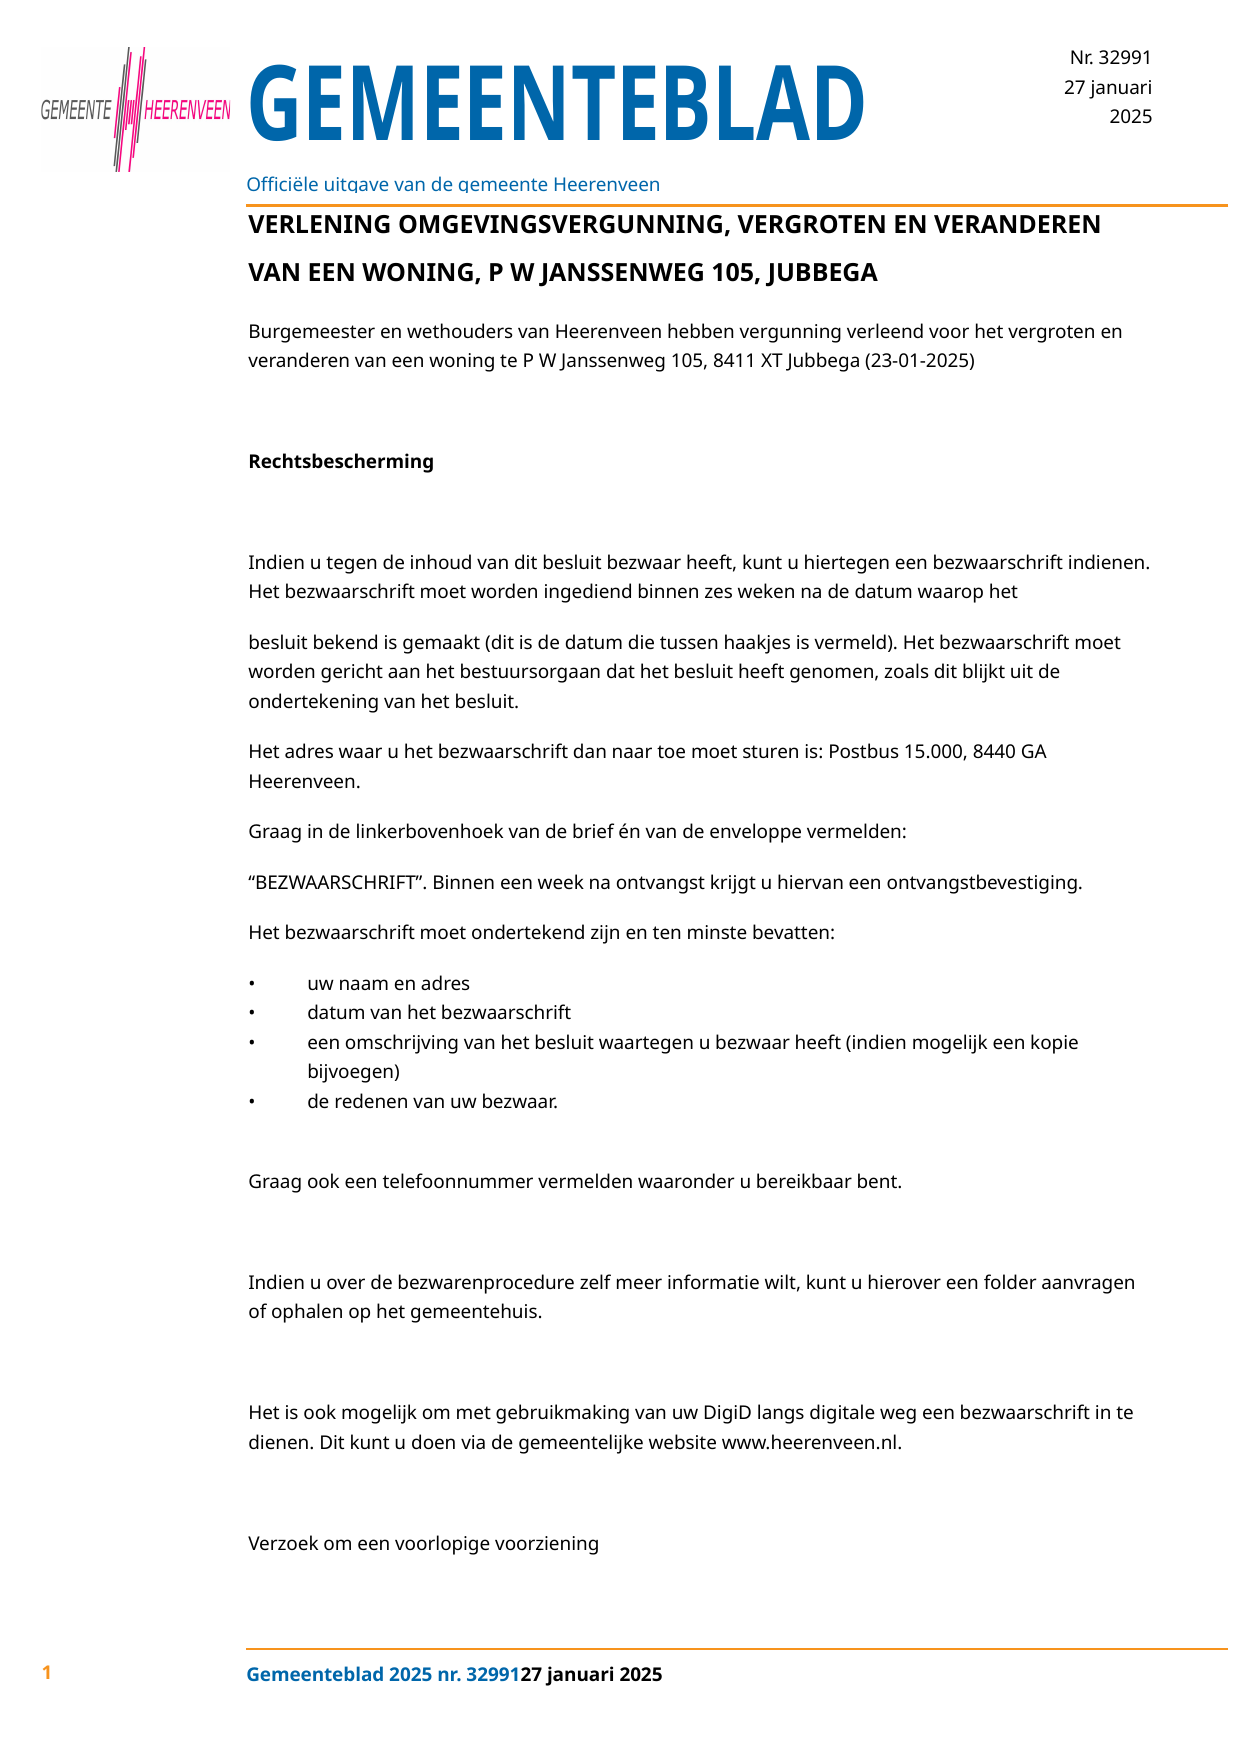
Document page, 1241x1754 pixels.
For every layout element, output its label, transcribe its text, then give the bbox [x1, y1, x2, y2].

text Indien u tegen de inhoud van dit besluit bezwaar heeft, kunt u hiertegen een bezwaarschrift indienen. Het bezwaarschrift moet worden ingediend binnen zes weken na de datum waarop het [248, 549, 1152, 604]
list uw naam en adres [248, 970, 1152, 996]
text Verzoek om een voorlopige voorziening [248, 1530, 1152, 1556]
list een omschrijving van het besluit waartegen u bezwaar heeft (indien mogelijk een kopie bijvoegen) [248, 1029, 1152, 1084]
text Het bezwaarschrift moet ondertekend zijn en ten minste bevatten: [248, 919, 1152, 945]
text besluit bekend is gemaakt (dit is de datum die tussen haakjes is vermeld). Het bezwaarschrift moet worden gericht aan het bestuursorgaan dat het besluit heeft genomen, zoals dit blijkt uit de ondertekening van het besluit. [248, 629, 1152, 714]
text VERLENING OMGEVINGSVERGUNNING, VERGROTEN EN VERANDEREN VAN EEN WONING, P W JANSSENWEG 105, JUBBEGA [248, 207, 1152, 288]
text Burgemeester en wethouders van Heerenveen hebben vergunning verleend voor het vergroten en veranderen van een woning te P W Janssenweg 105, 8411 XT Jubbega (23-01-2025) [248, 318, 1152, 373]
text “BEZWAARSCHRIFT”. Binnen een week na ontvangst krijgt u hiervan een ontvangstbevestiging. [248, 869, 1152, 895]
list de redenen van uw bezwaar. [248, 1088, 1152, 1114]
text Het is ook mogelijk om met gebruikmaking van uw DigiD langs digitale weg een bezwaarschrift in te dienen. Dit kunt u doen via de gemeentelijke website www.heerenveen.nl. [248, 1399, 1152, 1455]
picture [41, 47, 231, 172]
text Graag ook een telefoonnummer vermelden waaronder u bereikbaar bent. [248, 1168, 1152, 1194]
text Rechtsbescherming [248, 448, 1152, 474]
text Indien u over de bezwarenprocedure zelf meer informatie wilt, kunt u hierover een folder aanvragen of ophalen op het gemeentehuis. [248, 1269, 1152, 1324]
list datum van het bezwaarschrift [248, 999, 1152, 1025]
text Het adres waar u het bezwaarschrift dan naar toe moet sturen is: Postbus 15.000, 8440 GA Heerenveen. [248, 739, 1152, 794]
text Graag in de linkerbovenhoek van de brief én van de enveloppe vermelden: [248, 819, 1152, 844]
